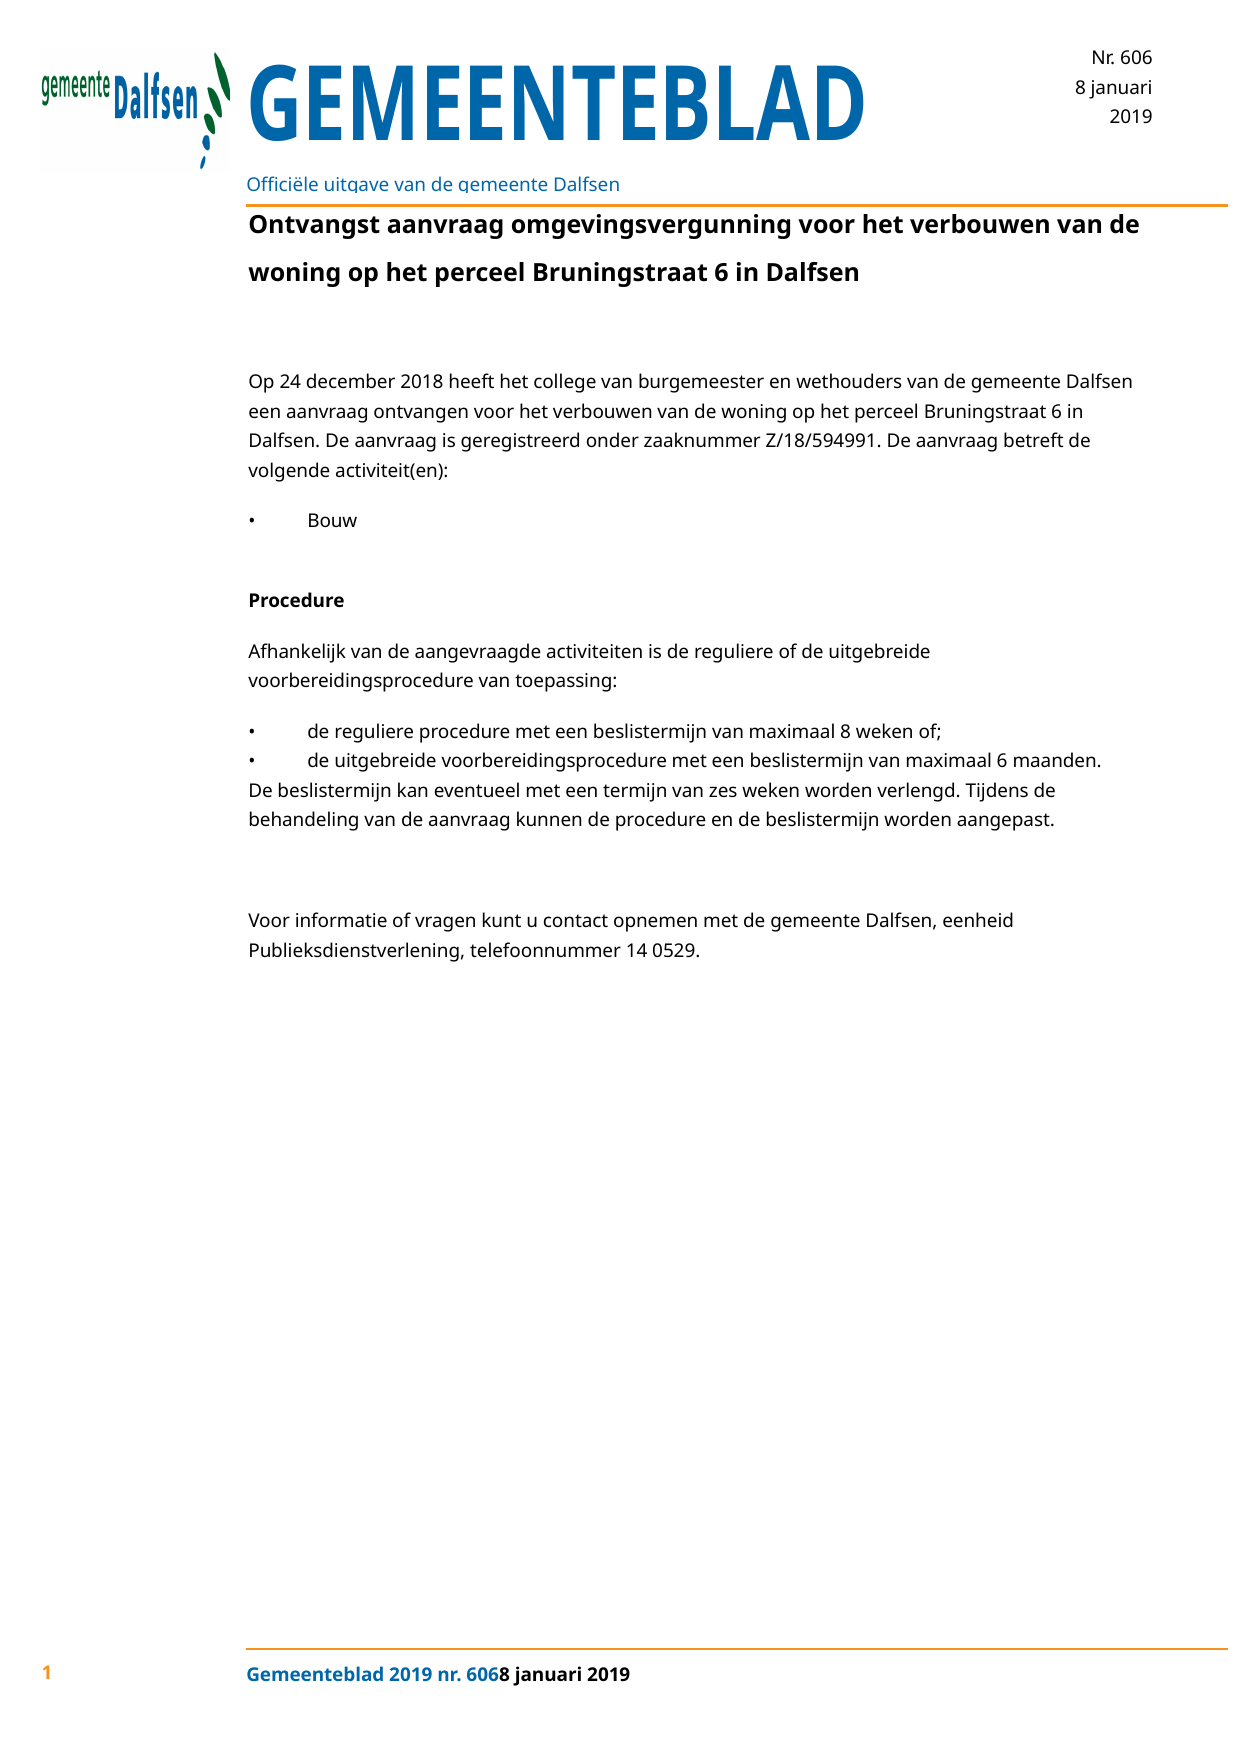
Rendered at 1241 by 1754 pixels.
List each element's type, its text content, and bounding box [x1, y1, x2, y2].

text Procedure [248, 587, 1152, 613]
text Op 24 december 2018 heeft het college van burgemeester en wethouders van de gemeente Dalfsen een aanvraag ontvangen voor het verbouwen van de woning op het perceel Bruningstraat 6 in Dalfsen. De aanvraag is geregistreerd onder zaaknummer Z/18/594991. De aanvraag betreft de volgende activiteit(en): [248, 368, 1152, 483]
text Voor informatie of vragen kunt u contact opnemen met de gemeente Dalfsen, eenheid Publieksdienstverlening, telefoonnummer 14 0529. [248, 907, 1152, 963]
text Afhankelijk van de aangevraagde activiteiten is de reguliere of de uitgebreide voorbereidingsprocedure van toepassing: [248, 638, 1152, 693]
list de reguliere procedure met een beslistermijn van maximaal 8 weken of; [248, 718, 1152, 744]
list Bouw [248, 507, 1152, 533]
picture [41, 47, 231, 172]
text Ontvangst aanvraag omgevingsvergunning voor het verbouwen van de woning op het perceel Bruningstraat 6 in Dalfsen [248, 207, 1152, 288]
text De beslistermijn kan eventueel met een termijn van zes weken worden verlengd. Tijdens de behandeling van de aanvraag kunnen de procedure en de beslistermijn worden aangepast. [248, 777, 1152, 832]
list de uitgebreide voorbereidingsprocedure met een beslistermijn van maximaal 6 maanden. [248, 747, 1152, 773]
